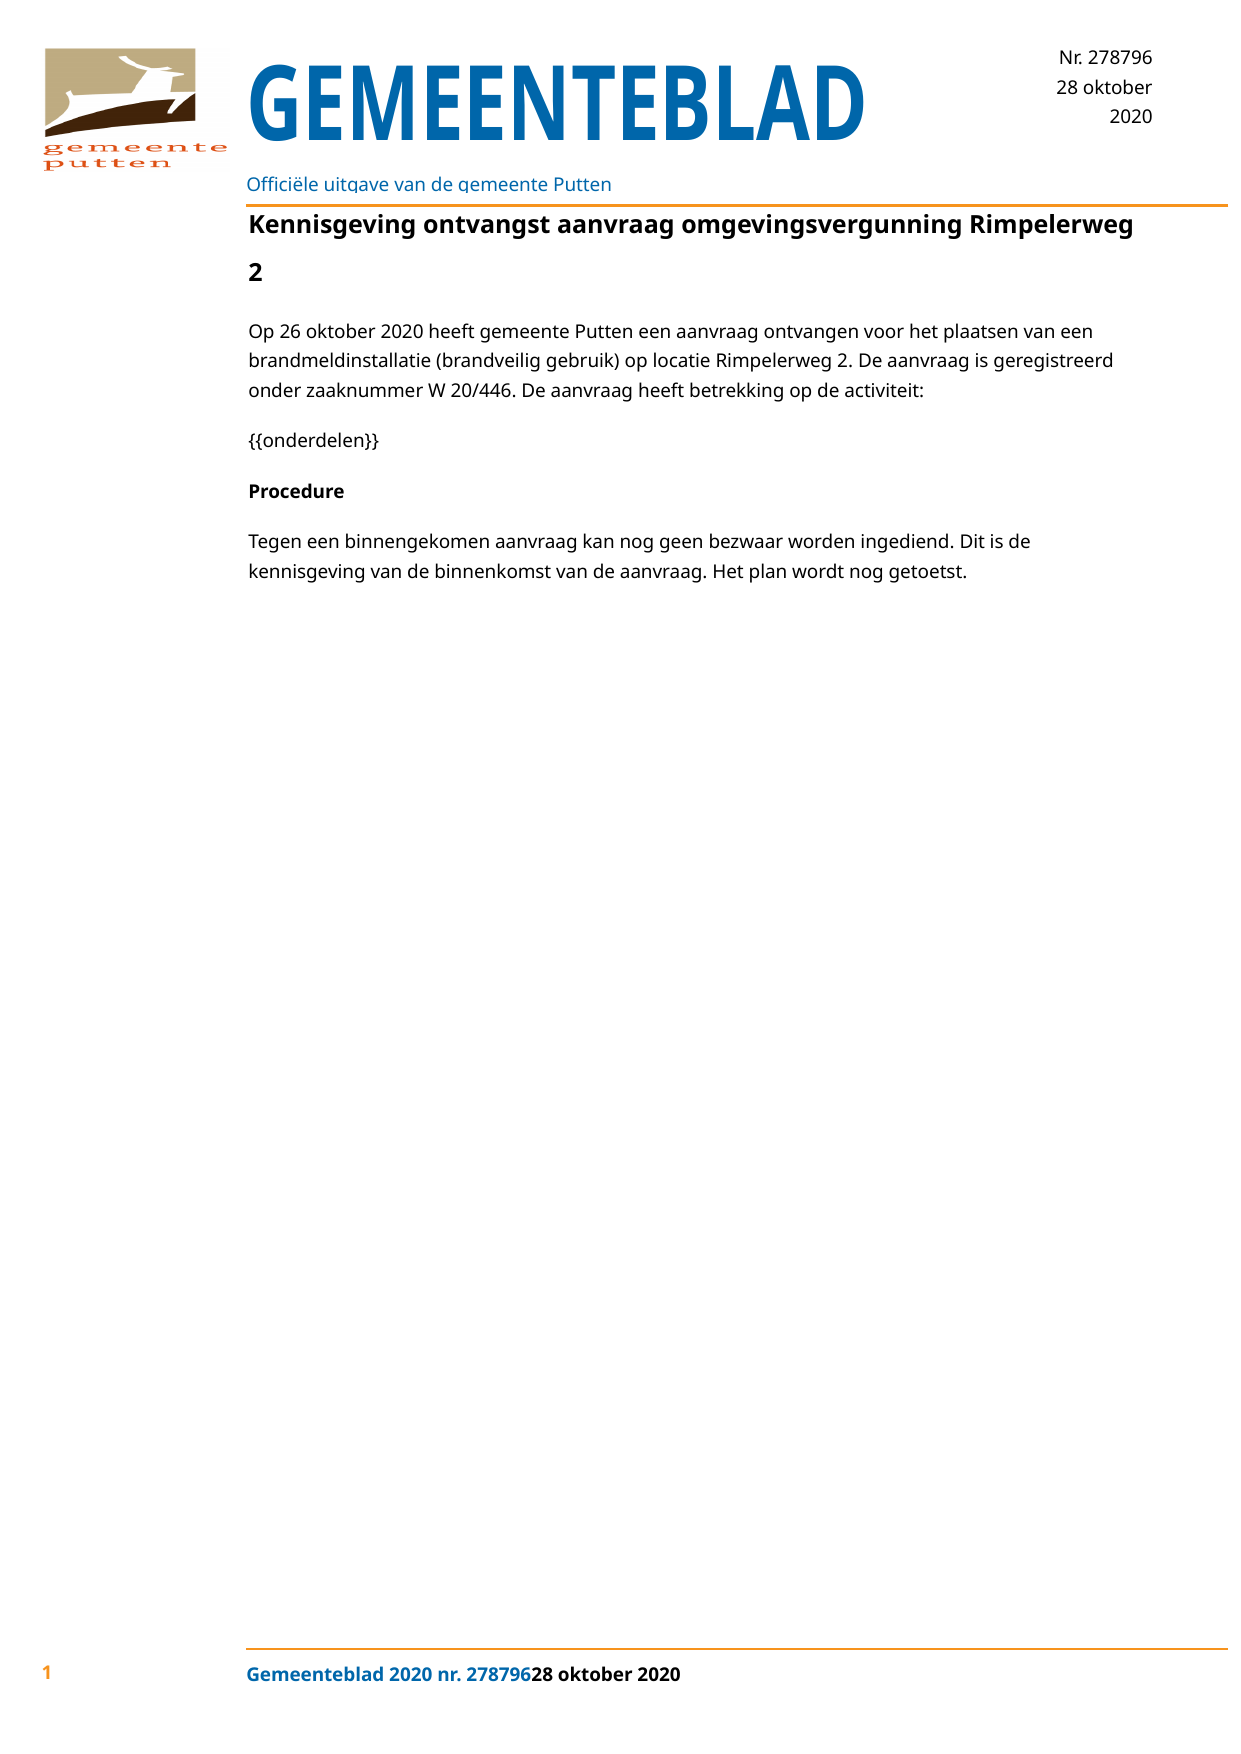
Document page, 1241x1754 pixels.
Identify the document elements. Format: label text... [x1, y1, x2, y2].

text {{onderdelen}} [248, 427, 1152, 453]
text Procedure [248, 478, 1152, 504]
text Tegen een binnengekomen aanvraag kan nog geen bezwaar worden ingediend. Dit is de kennisgeving van de binnenkomst van de aanvraag. Het plan wordt nog getoetst. [248, 528, 1152, 584]
picture [41, 47, 231, 172]
text Op 26 oktober 2020 heeft gemeente Putten een aanvraag ontvangen voor het plaatsen van een brandmeldinstallatie (brandveilig gebruik) op locatie Rimpelerweg 2. De aanvraag is geregistreerd onder zaaknummer W 20/446. De aanvraag heeft betrekking op de activiteit: [248, 318, 1152, 403]
text Kennisgeving ontvangst aanvraag omgevingsvergunning Rimpelerweg 2 [248, 207, 1152, 288]
